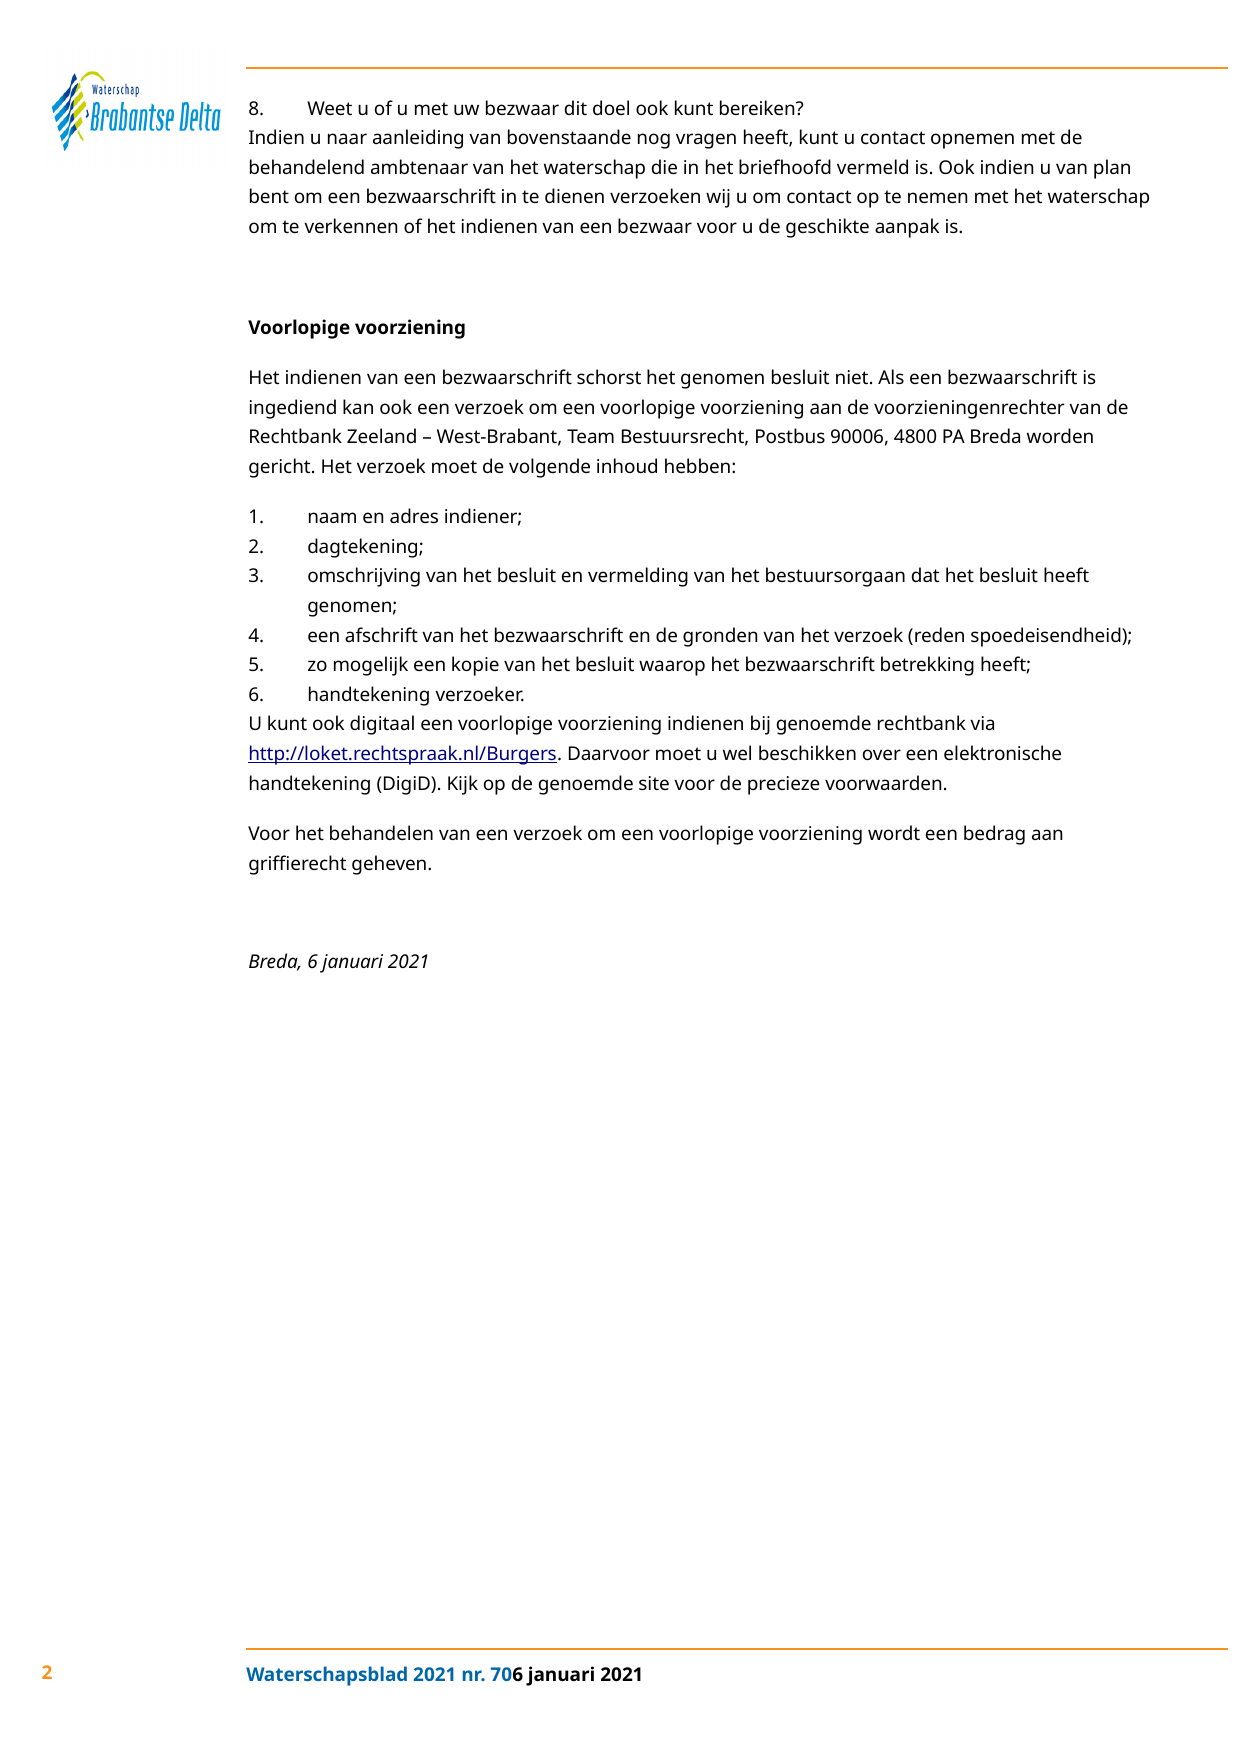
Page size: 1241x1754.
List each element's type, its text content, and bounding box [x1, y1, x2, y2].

text Voor het behandelen van een verzoek om een voorlopige voorziening wordt een bedrag aan griffierecht geheven. [248, 820, 1152, 876]
text Indien u naar aanleiding van bovenstaande nog vragen heeft, kunt u contact opnemen met de behandelend ambtenaar van het waterschap die in het briefhoofd vermeld is. Ook indien u van plan bent om een bezwaarschrift in te dienen verzoeken wij u om contact op te nemen met het waterschap om te verkennen of het indienen van een bezwaar voor u de geschikte aanpak is. [248, 124, 1152, 239]
list een afschrift van het bezwaarschrift en de gronden van het verzoek (reden spoedeisendheid); [248, 622, 1152, 648]
text Voorlopige voorziening [248, 314, 1152, 340]
text U kunt ook digitaal een voorlopige voorziening indienen bij genoemde rechtbank via http://loket.rechtspraak.nl/Burgers. Daarvoor moet u wel beschikken over een elektronische handtekening (DigiD). Kijk op de genoemde site voor de precieze voorwaarden. [248, 711, 1152, 796]
list dagtekening; [248, 533, 1152, 559]
picture [41, 47, 231, 172]
text Breda, 6 januari 2021 [248, 948, 1152, 974]
text Het indienen van een bezwaarschrift schorst het genomen besluit niet. Als een bezwaarschrift is ingediend kan ook een verzoek om een voorlopige voorziening aan de voorzieningenrechter van de Rechtbank Zeeland – West-Brabant, Team Bestuursrecht, Postbus 90006, 4800 PA Breda worden gericht. Het verzoek moet de volgende inhoud hebben: [248, 364, 1152, 479]
list naam en adres indiener; [248, 503, 1152, 529]
list zo mogelijk een kopie van het besluit waarop het bezwaarschrift betrekking heeft; [248, 651, 1152, 677]
list handtekening verzoeker. [248, 681, 1152, 707]
list omschrijving van het besluit en vermelding van het bestuursorgaan dat het besluit heeft genomen; [248, 563, 1152, 618]
list Weet u of u met uw bezwaar dit doel ook kunt bereiken? [248, 95, 1152, 121]
